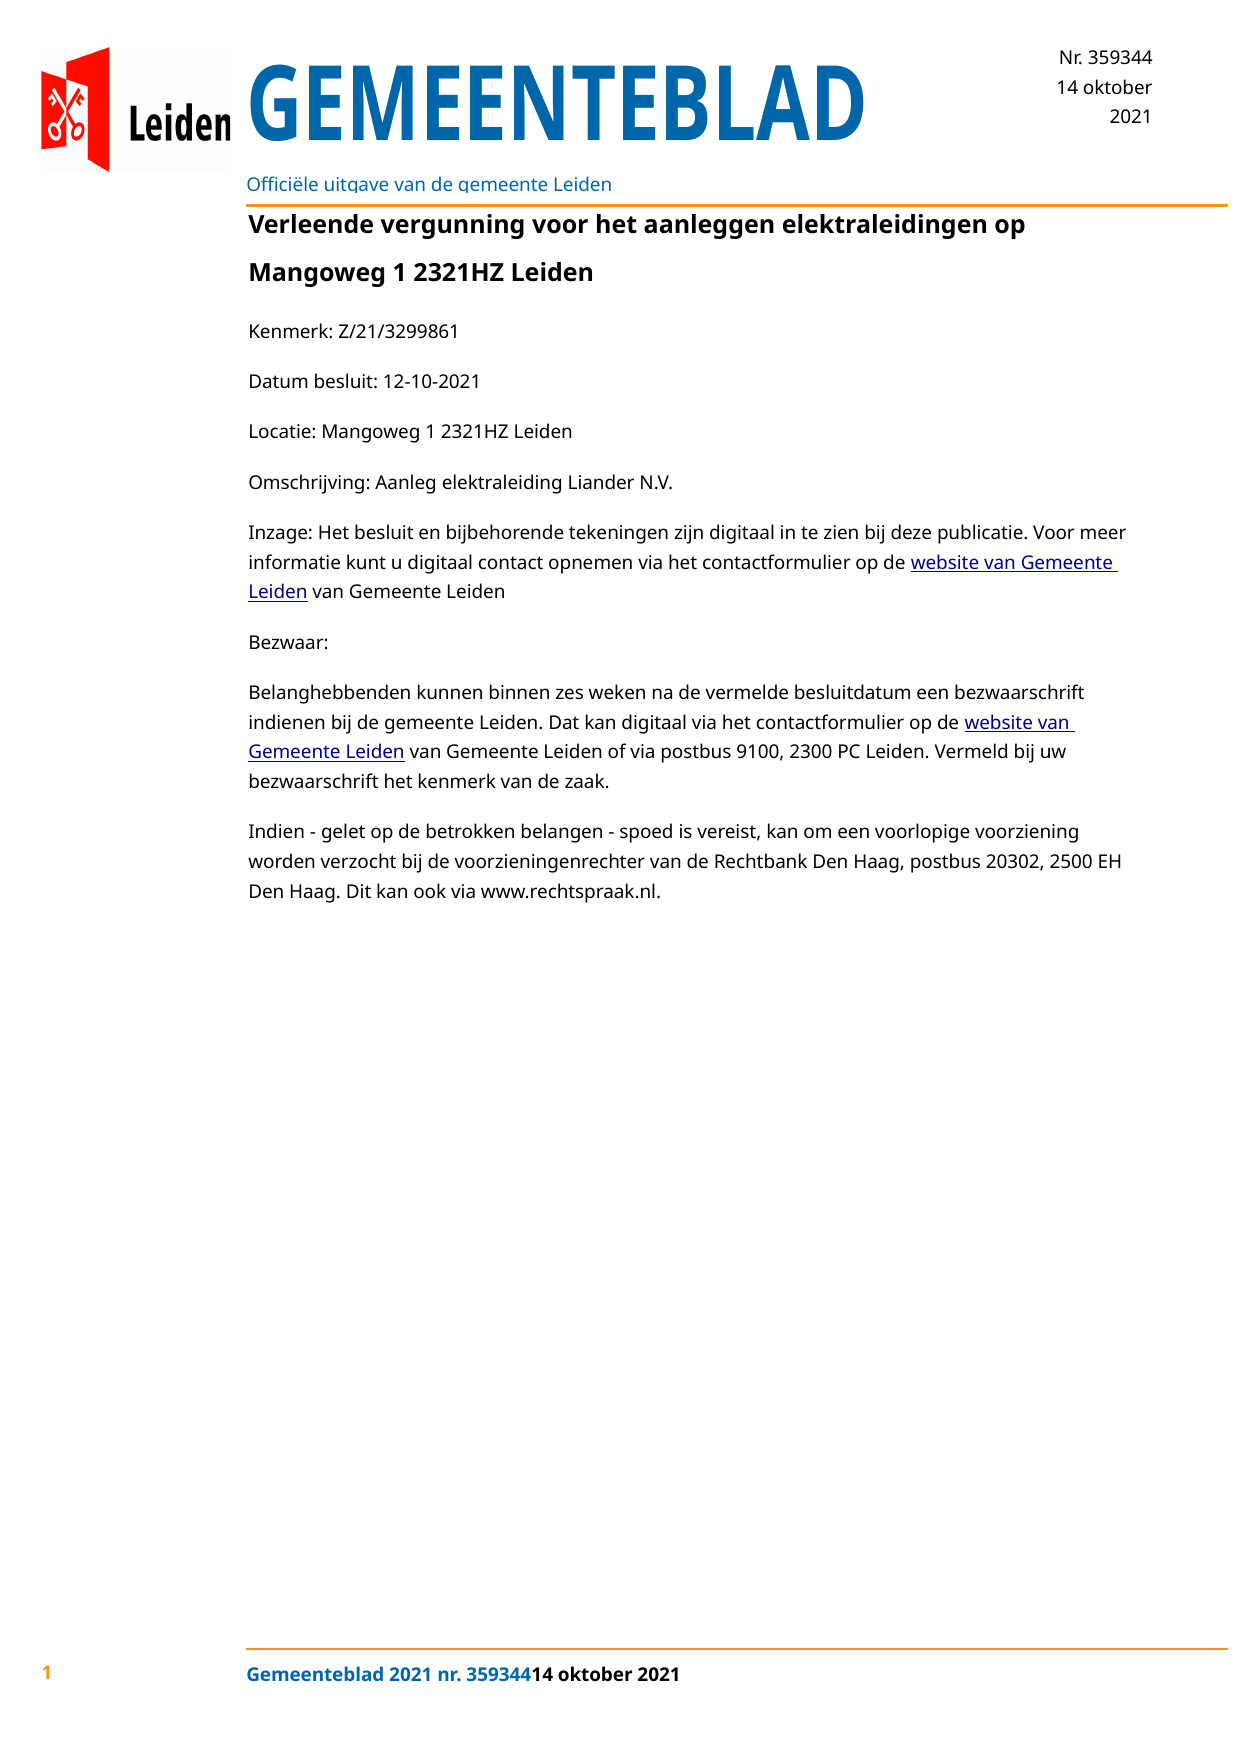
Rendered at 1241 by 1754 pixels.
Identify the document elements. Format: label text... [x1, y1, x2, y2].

text Locatie: Mangoweg 1 2321HZ Leiden [248, 419, 1152, 444]
text Datum besluit: 12-10-2021 [248, 368, 1152, 394]
text Verleende vergunning voor het aanleggen elektraleidingen op Mangoweg 1 2321HZ Leiden [248, 207, 1152, 288]
text Kenmerk: Z/21/3299861 [248, 318, 1152, 344]
text Inzage: Het besluit en bijbehorende tekeningen zijn digitaal in te zien bij deze publicatie. Voor meer informatie kunt u digitaal contact opnemen via het contactformulier op de website van Gemeente Leiden van Gemeente Leiden [248, 519, 1152, 604]
text Belanghebbenden kunnen binnen zes weken na de vermelde besluitdatum een bezwaarschrift indienen bij de gemeente Leiden. Dat kan digitaal via het contactformulier op de website van Gemeente Leiden van Gemeente Leiden of via postbus 9100, 2300 PC Leiden. Vermeld bij uw bezwaarschrift het kenmerk van de zaak. [248, 679, 1152, 794]
text Omschrijving: Aanleg elektraleiding Liander N.V. [248, 469, 1152, 495]
text Bezwaar: [248, 629, 1152, 655]
text Indien - gelet op de betrokken belangen - spoed is vereist, kan om een voorlopige voorziening worden verzocht bij de voorzieningenrechter van de Rechtbank Den Haag, postbus 20302, 2500 EH Den Haag. Dit kan ook via www.rechtspraak.nl. [248, 819, 1152, 904]
picture [41, 47, 231, 172]
